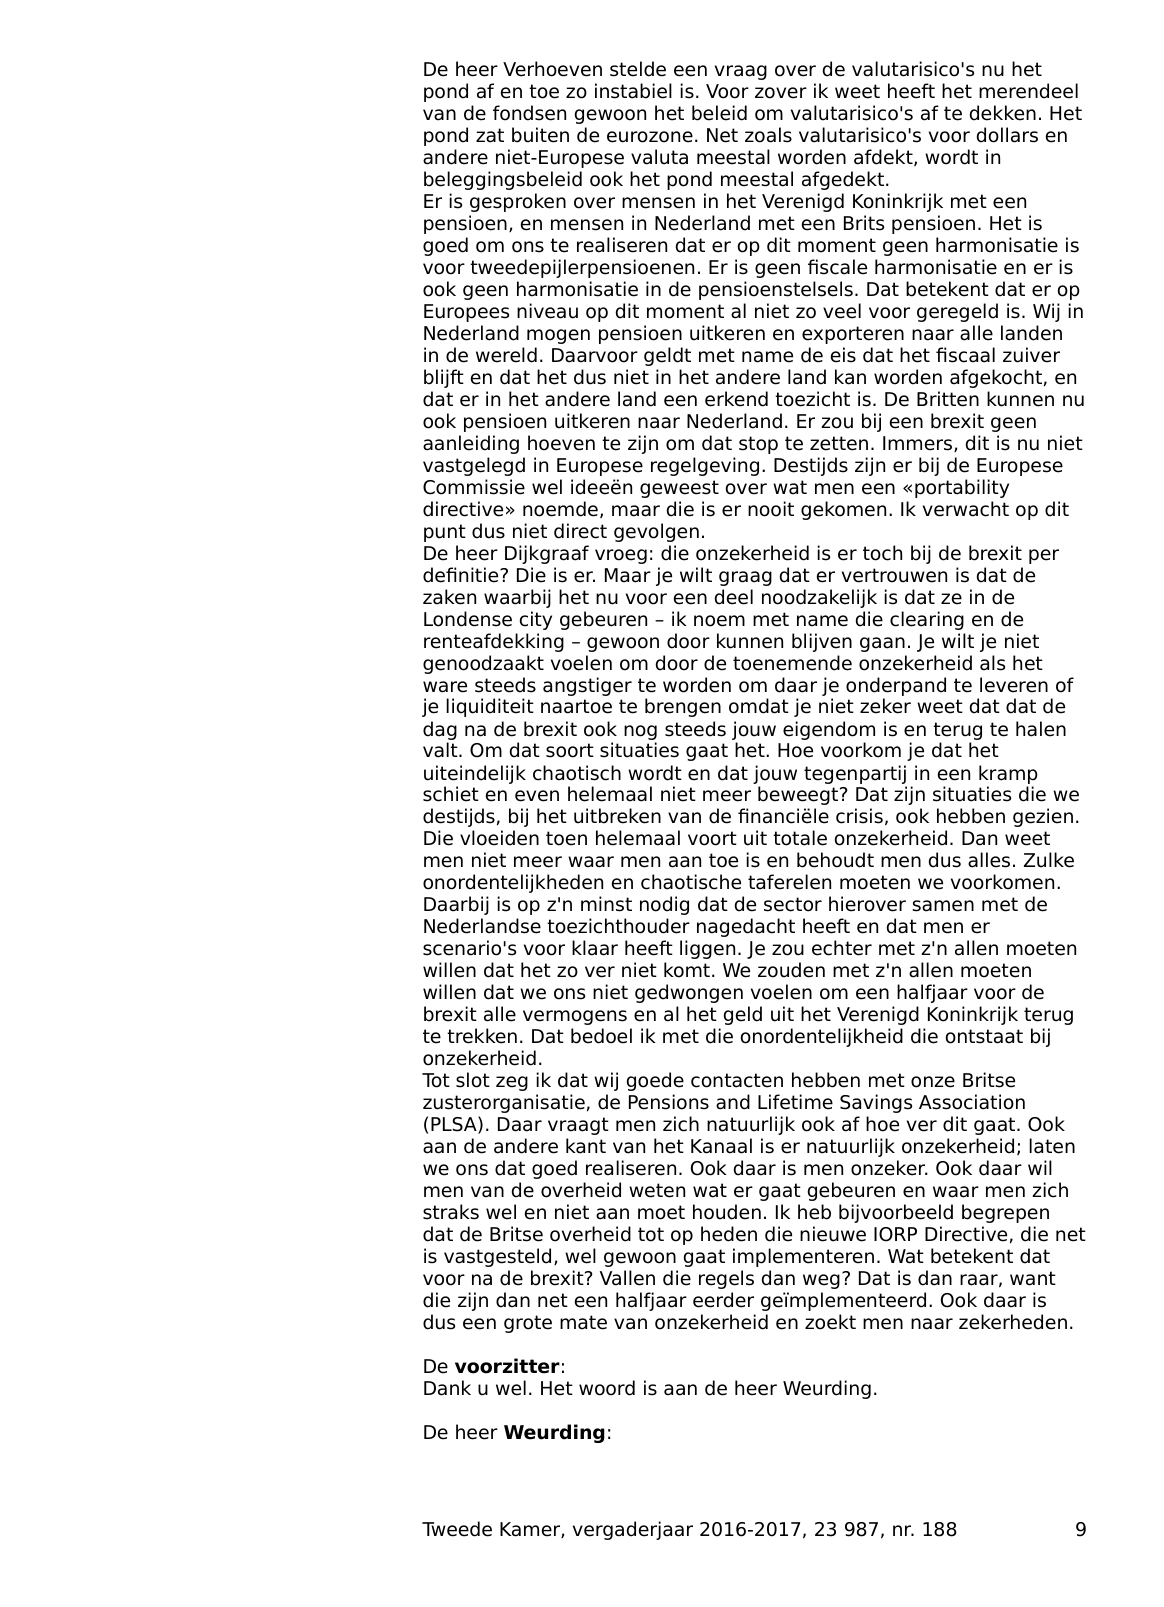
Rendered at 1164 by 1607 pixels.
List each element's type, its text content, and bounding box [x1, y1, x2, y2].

text De heer Dijkgraaf vroeg: die onzekerheid is er toch bij de brexit per definitie? Die is er. Maar je wilt graag dat er vertrouwen is dat de zaken waarbij het nu voor een deel noodzakelijk is dat ze in de Londense city gebeuren – ik noem met name die clearing en de renteafdekking – gewoon door kunnen blijven gaan. Je wilt je niet genoodzaakt voelen om door de toenemende onzekerheid als het ware steeds angstiger te worden om daar je onderpand te leveren of je liquiditeit naartoe te brengen omdat je niet zeker weet dat dat de dag na de brexit ook nog steeds jouw eigendom is en terug te halen valt. Om dat soort situaties gaat het. Hoe voorkom je dat het uiteindelijk chaotisch wordt en dat jouw tegenpartij in een kramp schiet en even helemaal niet meer beweegt? Dat zijn situaties die we destijds, bij het uitbreken van de financiële crisis, ook hebben gezien. Die vloeiden toen helemaal voort uit totale onzekerheid. Dan weet men niet meer waar men aan toe is en behoudt men dus alles. Zulke onordentelijkheden en chaotische taferelen moeten we voorkomen. Daarbij is op z'n minst nodig dat de sector hierover samen met de Nederlandse toezichthouder nagedacht heeft en dat men er scenario's voor klaar heeft liggen. Je zou echter met z'n allen moeten willen dat het zo ver niet komt. We zouden met z'n allen moeten willen dat we ons niet gedwongen voelen om een halfjaar voor de brexit alle vermogens en al het geld uit het Verenigd Koninkrijk terug te trekken. Dat bedoel ik met die onordentelijkheid die ontstaat bij onzekerheid. [422, 543, 1087, 1070]
text De voorzitter: [422, 1356, 1087, 1378]
text Dank u wel. Het woord is aan de heer Weurding. [422, 1378, 1087, 1400]
text Er is gesproken over mensen in het Verenigd Koninkrijk met een pensioen, en mensen in Nederland met een Brits pensioen. Het is goed om ons te realiseren dat er op dit moment geen harmonisatie is voor tweedepijlerpensioenen. Er is geen fiscale harmonisatie en er is ook geen harmonisatie in de pensioenstelsels. Dat betekent dat er op Europees niveau op dit moment al niet zo veel voor geregeld is. Wij in Nederland mogen pensioen uitkeren en exporteren naar alle landen in de wereld. Daarvoor geldt met name de eis dat het fiscaal zuiver blijft en dat het dus niet in het andere land kan worden afgekocht, en dat er in het andere land een erkend toezicht is. De Britten kunnen nu ook pensioen uitkeren naar Nederland. Er zou bij een brexit geen aanleiding hoeven te zijn om dat stop te zetten. Immers, dit is nu niet vastgelegd in Europese regelgeving. Destijds zijn er bij de Europese Commissie wel ideeën geweest over wat men een «portability directive» noemde, maar die is er nooit gekomen. Ik verwacht op dit punt dus niet direct gevolgen. [422, 191, 1087, 543]
text De heer Verhoeven stelde een vraag over de valutarisico's nu het pond af en toe zo instabiel is. Voor zover ik weet heeft het merendeel van de fondsen gewoon het beleid om valutarisico's af te dekken. Het pond zat buiten de eurozone. Net zoals valutarisico's voor dollars en andere niet-Europese valuta meestal worden afdekt, wordt in beleggingsbeleid ook het pond meestal afgedekt. [422, 59, 1087, 191]
text De heer Weurding: [422, 1422, 1087, 1444]
text Tot slot zeg ik dat wij goede contacten hebben met onze Britse zusterorganisatie, de Pensions and Lifetime Savings Association (PLSA). Daar vraagt men zich natuurlijk ook af hoe ver dit gaat. Ook aan de andere kant van het Kanaal is er natuurlijk onzekerheid; laten we ons dat goed realiseren. Ook daar is men onzeker. Ook daar wil men van de overheid weten wat er gaat gebeuren en waar men zich straks wel en niet aan moet houden. Ik heb bijvoorbeeld begrepen dat de Britse overheid tot op heden die nieuwe IORP Directive, die net is vastgesteld, wel gewoon gaat implementeren. Wat betekent dat voor na de brexit? Vallen die regels dan weg? Dat is dan raar, want die zijn dan net een halfjaar eerder geïmplementeerd. Ook daar is dus een grote mate van onzekerheid en zoekt men naar zekerheden. [422, 1070, 1087, 1334]
